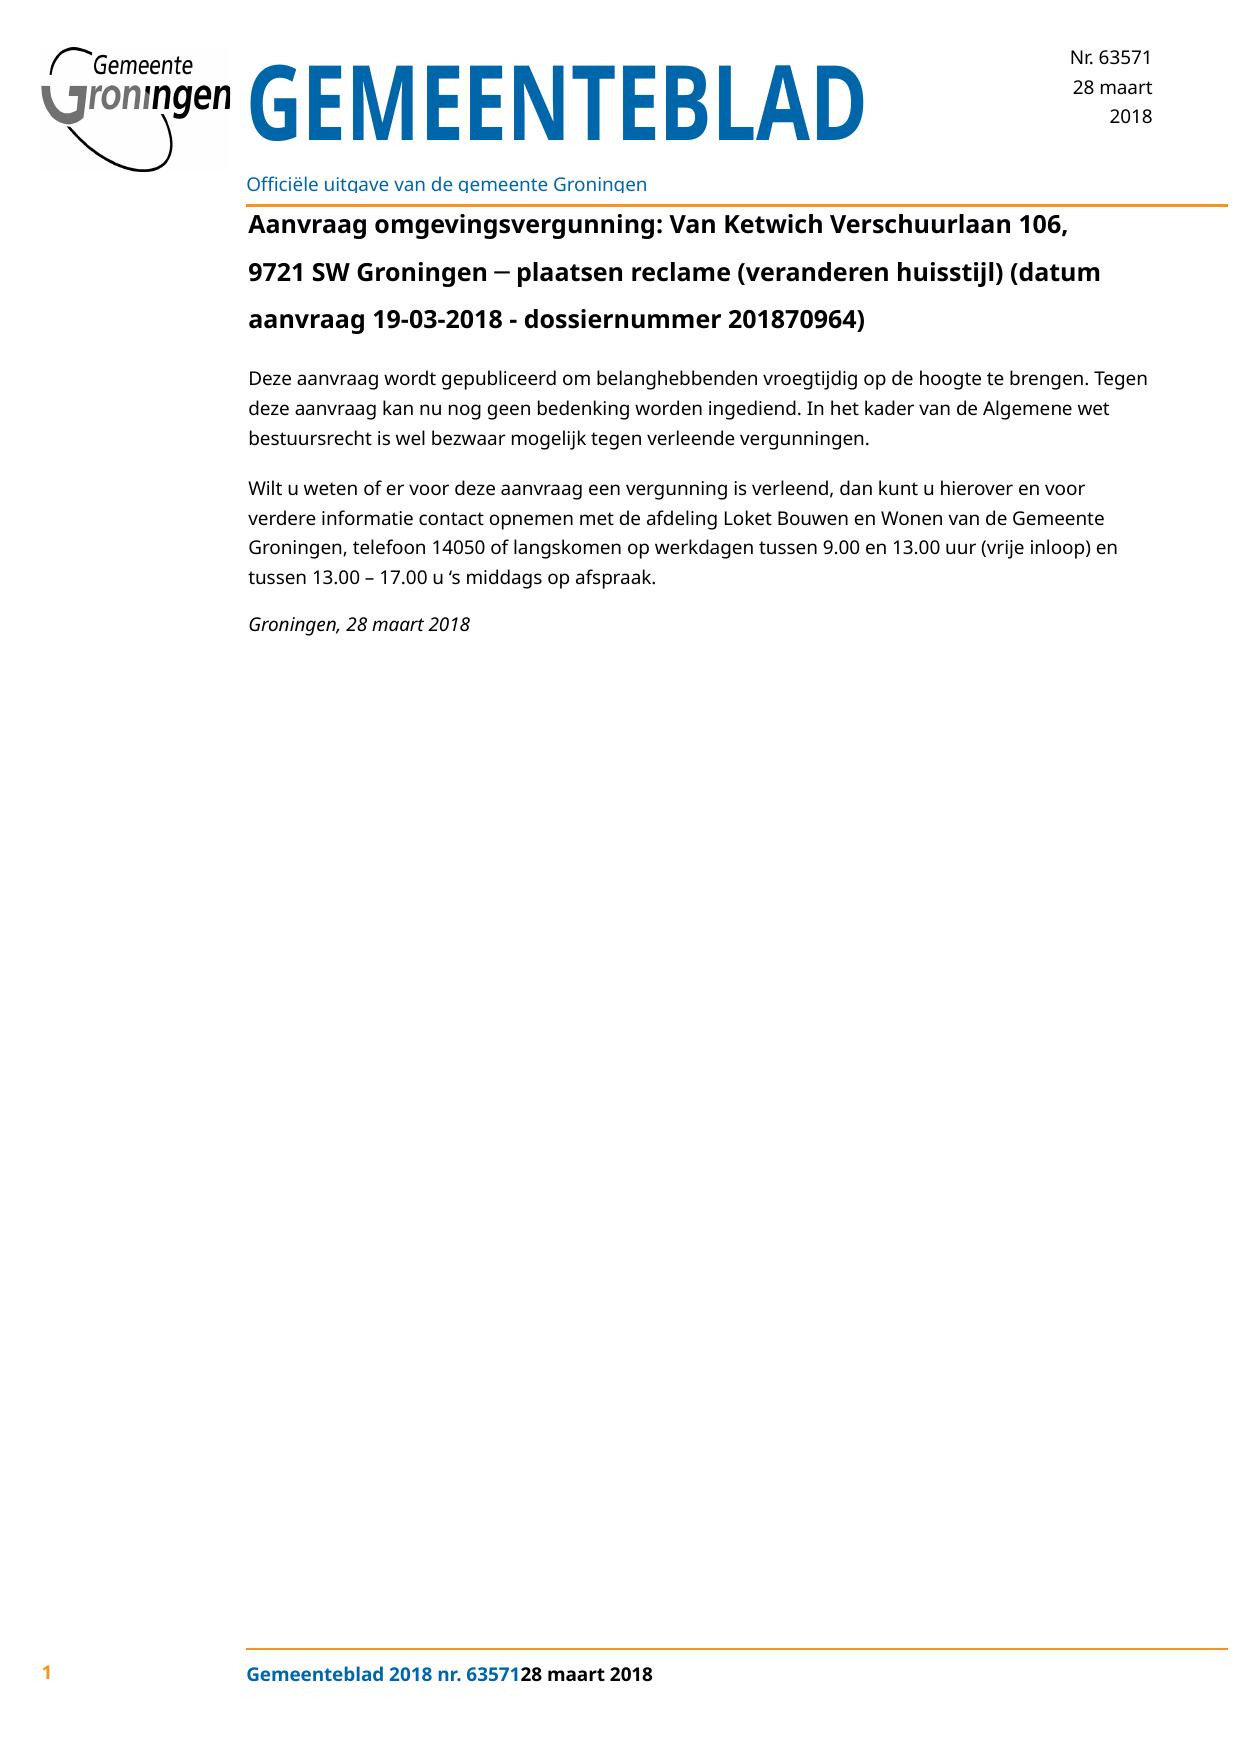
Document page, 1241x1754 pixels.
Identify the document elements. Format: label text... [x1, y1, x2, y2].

picture [41, 47, 231, 172]
text Groningen, 28 maart 2018 [248, 612, 1152, 637]
text Wilt u weten of er voor deze aanvraag een vergunning is verleend, dan kunt u hierover en voor verdere informatie contact opnemen met de afdeling Loket Bouwen en Wonen van de Gemeente Groningen, telefoon 14050 of langskomen op werkdagen tussen 9.00 en 13.00 uur (vrije inloop) en tussen 13.00 – 17.00 u ‘s middags op afspraak. [248, 475, 1152, 589]
text Deze aanvraag wordt gepubliceerd om belanghebbenden vroegtijdig op de hoogte te brengen. Tegen deze aanvraag kan nu nog geen bedenking worden ingediend. In het kader van de Algemene wet bestuursrecht is wel bezwaar mogelijk tegen verleende vergunningen. [248, 366, 1152, 450]
text Aanvraag omgevingsvergunning: Van Ketwich Verschuurlaan 106, 9721 SW Groningen ─ plaatsen reclame (veranderen huisstijl) (datum aanvraag 19-03-2018 - dossiernummer 201870964) [248, 207, 1152, 336]
